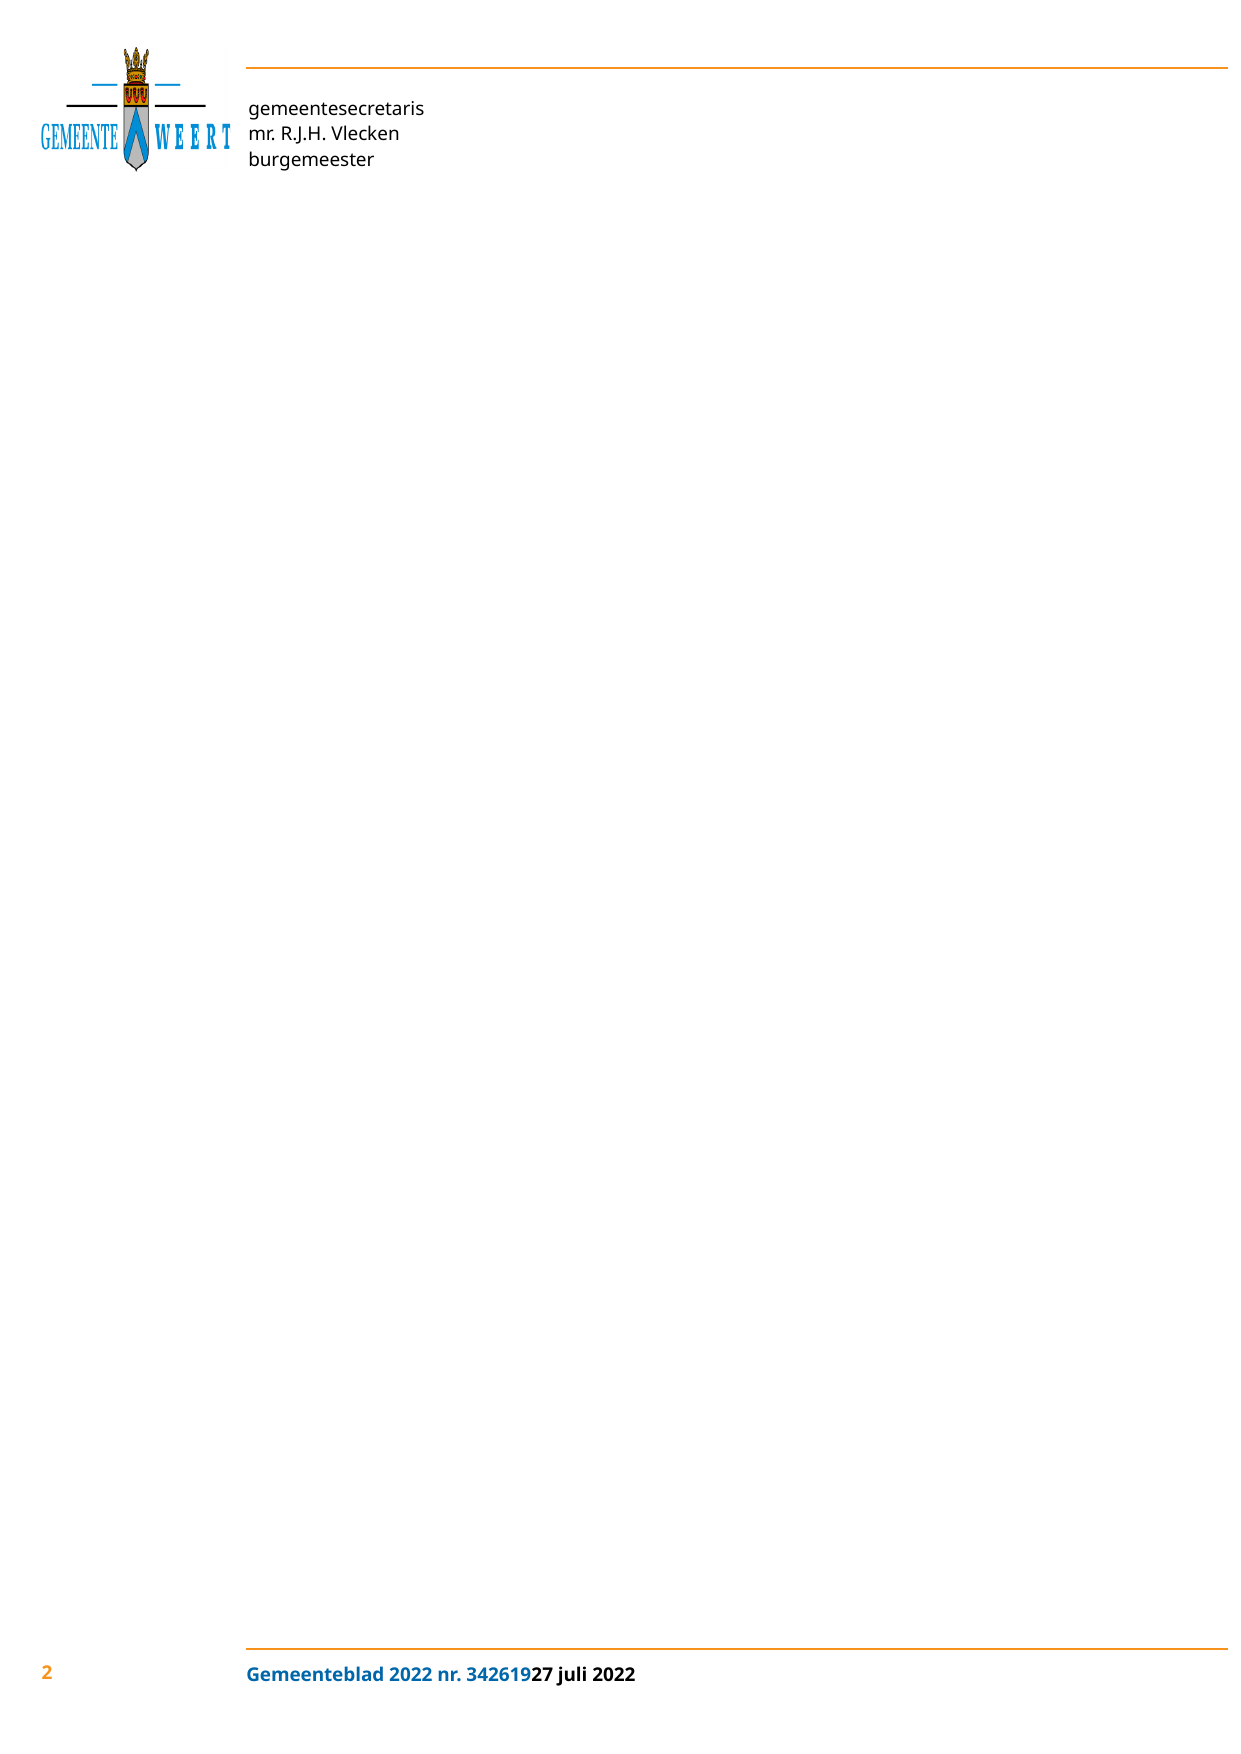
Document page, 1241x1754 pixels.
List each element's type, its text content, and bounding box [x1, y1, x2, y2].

picture [41, 47, 231, 172]
text gemeentesecretaris [248, 95, 1152, 121]
text mr. R.J.H. Vlecken [248, 121, 1152, 146]
text burgemeester [248, 146, 1152, 172]
